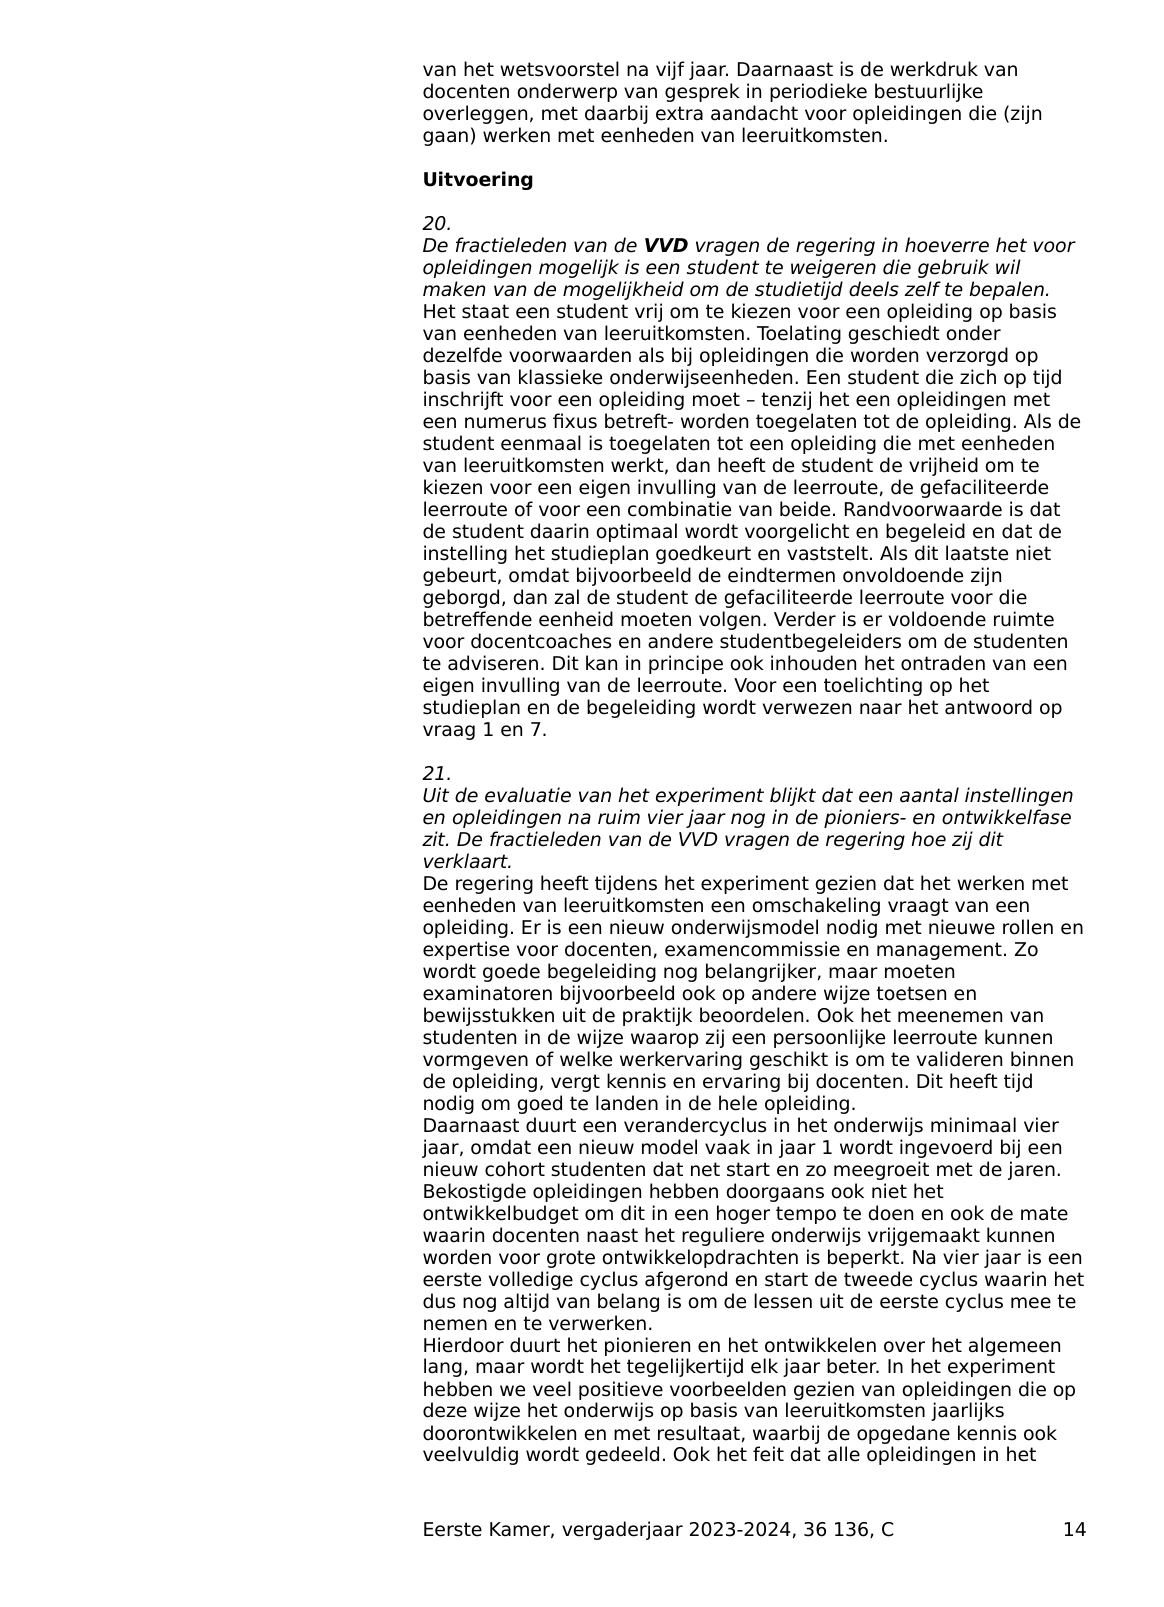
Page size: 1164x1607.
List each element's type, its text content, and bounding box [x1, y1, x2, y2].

text Uit de evaluatie van het experiment blijkt dat een aantal instellingen en opleidingen na ruim vier jaar nog in de pioniers- en ontwikkelfase zit. De fractieleden van de VVD vragen de regering hoe zij dit verklaart. [422, 785, 1087, 873]
text 21. [422, 763, 1087, 785]
text van het wetsvoorstel na vijf jaar. Daarnaast is de werkdruk van docenten onderwerp van gesprek in periodieke bestuurlijke overleggen, met daarbij extra aandacht voor opleidingen die (zijn gaan) werken met eenheden van leeruitkomsten. [422, 59, 1087, 147]
text Daarnaast duurt een verandercyclus in het onderwijs minimaal vier jaar, omdat een nieuw model vaak in jaar 1 wordt ingevoerd bij een nieuw cohort studenten dat net start en zo meegroeit met de jaren. Bekostigde opleidingen hebben doorgaans ook niet het ontwikkelbudget om dit in een hoger tempo te doen en ook de mate waarin docenten naast het reguliere onderwijs vrijgemaakt kunnen worden voor grote ontwikkelopdrachten is beperkt. Na vier jaar is een eerste volledige cyclus afgerond en start de tweede cyclus waarin het dus nog altijd van belang is om de lessen uit de eerste cyclus mee te nemen en te verwerken. [422, 1115, 1087, 1334]
text 20. [422, 213, 1087, 235]
text De regering heeft tijdens het experiment gezien dat het werken met eenheden van leeruitkomsten een omschakeling vraagt van een opleiding. Er is een nieuw onderwijsmodel nodig met nieuwe rollen en expertise voor docenten, examencommissie en management. Zo wordt goede begeleiding nog belangrijker, maar moeten examinatoren bijvoorbeeld ook op andere wijze toetsen en bewijsstukken uit de praktijk beoordelen. Ook het meenemen van studenten in de wijze waarop zij een persoonlijke leerroute kunnen vormgeven of welke werkervaring geschikt is om te valideren binnen de opleiding, vergt kennis en ervaring bij docenten. Dit heeft tijd nodig om goed te landen in de hele opleiding. [422, 873, 1087, 1115]
text Het staat een student vrij om te kiezen voor een opleiding op basis van eenheden van leeruitkomsten. Toelating geschiedt onder dezelfde voorwaarden als bij opleidingen die worden verzorgd op basis van klassieke onderwijseenheden. Een student die zich op tijd inschrijft voor een opleiding moet – tenzij het een opleidingen met een numerus fixus betreft- worden toegelaten tot de opleiding. Als de student eenmaal is toegelaten tot een opleiding die met eenheden van leeruitkomsten werkt, dan heeft de student de vrijheid om te kiezen voor een eigen invulling van de leerroute, de gefaciliteerde leerroute of voor een combinatie van beide. Randvoorwaarde is dat de student daarin optimaal wordt voorgelicht en begeleid en dat de instelling het studieplan goedkeurt en vaststelt. Als dit laatste niet gebeurt, omdat bijvoorbeeld de eindtermen onvoldoende zijn geborgd, dan zal de student de gefaciliteerde leerroute voor die betreffende eenheid moeten volgen. Verder is er voldoende ruimte voor docentcoaches en andere studentbegeleiders om de studenten te adviseren. Dit kan in principe ook inhouden het ontraden van een eigen invulling van de leerroute. Voor een toelichting op het studieplan en de begeleiding wordt verwezen naar het antwoord op vraag 1 en 7. [422, 301, 1087, 741]
text De fractieleden van de VVD vragen de regering in hoeverre het voor opleidingen mogelijk is een student te weigeren die gebruik wil maken van de mogelijkheid om de studietijd deels zelf te bepalen. [422, 235, 1087, 301]
subtitle Uitvoering [422, 169, 1087, 191]
text Hierdoor duurt het pionieren en het ontwikkelen over het algemeen lang, maar wordt het tegelijkertijd elk jaar beter. In het experiment hebben we veel positieve voorbeelden gezien van opleidingen die op deze wijze het onderwijs op basis van leeruitkomsten jaarlijks doorontwikkelen en met resultaat, waarbij de opgedane kennis ook veelvuldig wordt gedeeld. Ook het feit dat alle opleidingen in het [422, 1334, 1087, 1466]
